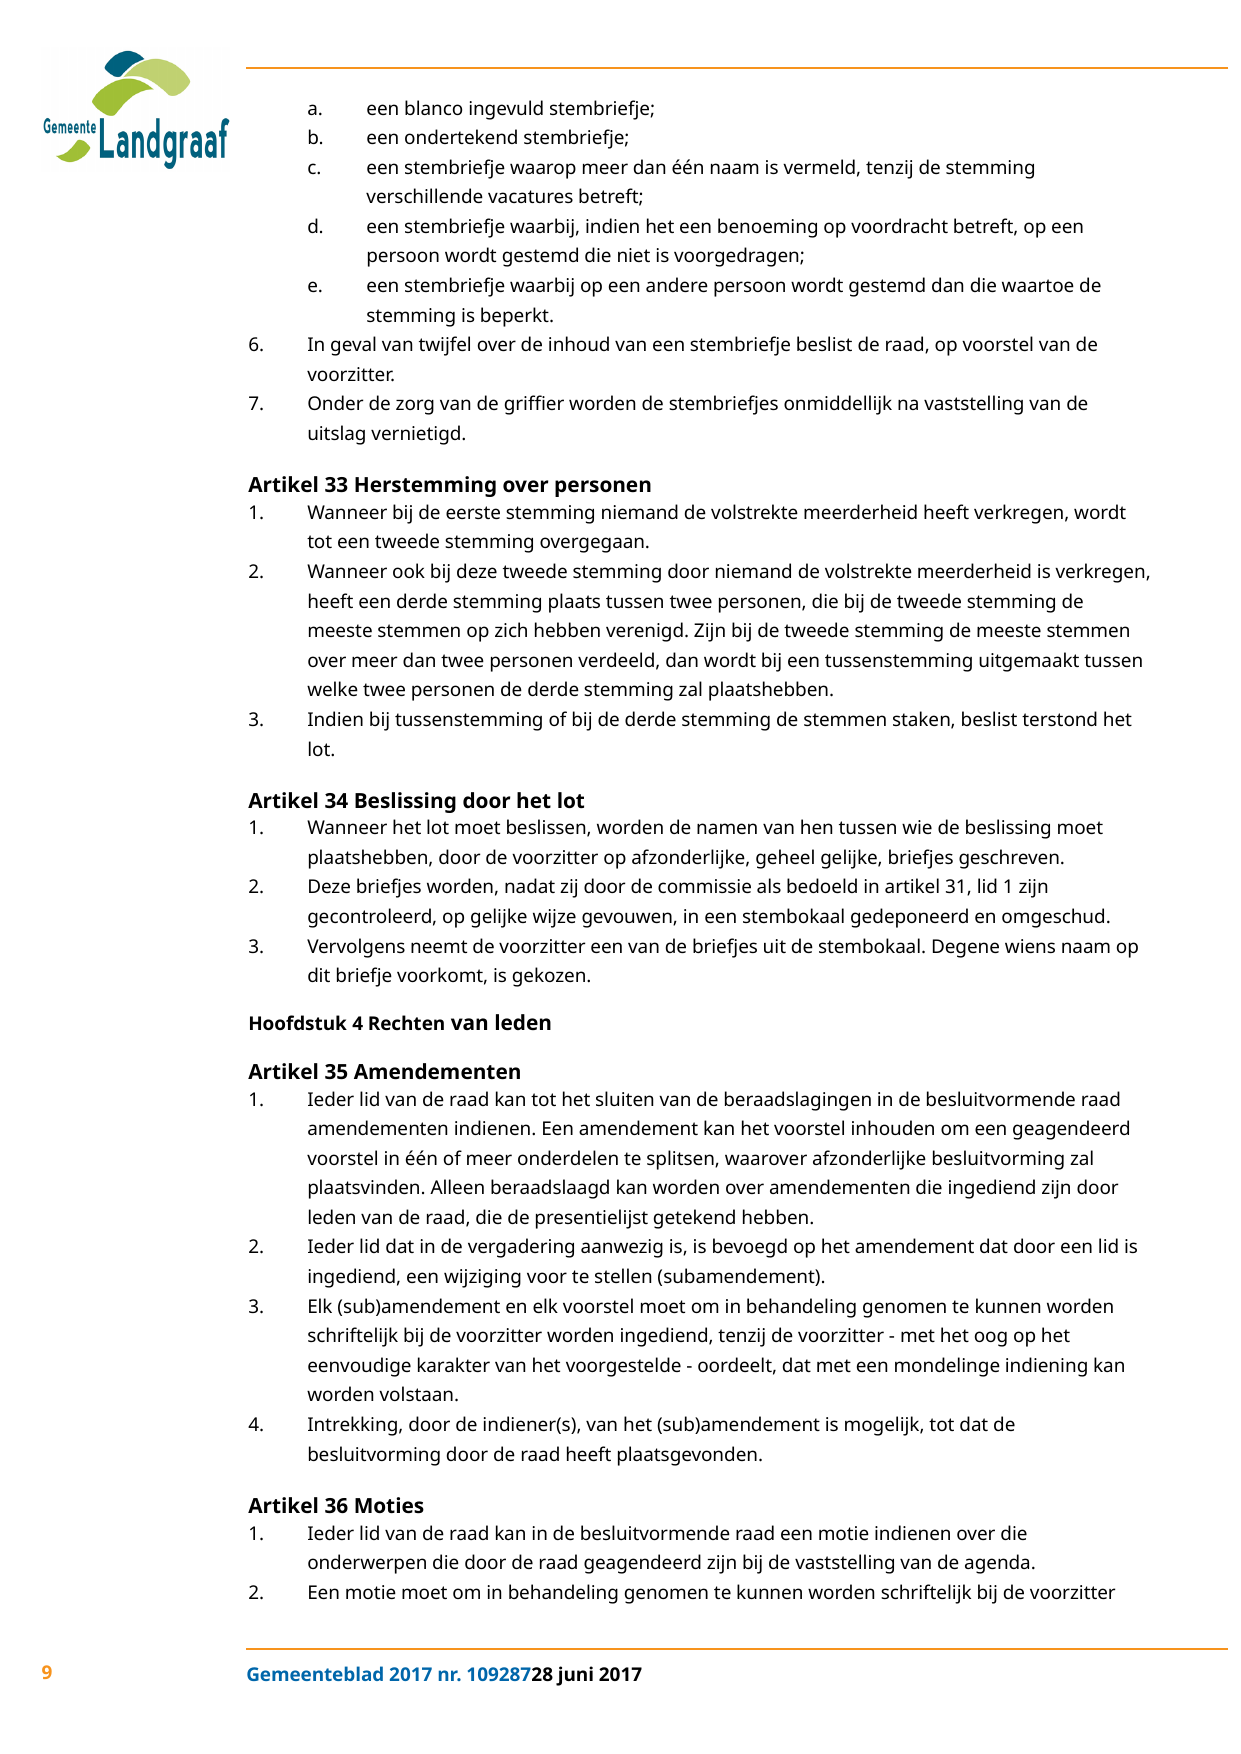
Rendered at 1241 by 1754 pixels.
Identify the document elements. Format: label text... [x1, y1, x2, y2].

text Artikel 35 Amendementen [248, 1057, 1152, 1086]
list een stembriefje waarbij op een andere persoon wordt gestemd dan die waartoe de stemming is beperkt. [307, 272, 1152, 328]
list Wanneer het lot moet beslissen, worden de namen van hen tussen wie de beslissing moet plaatshebben, door de voorzitter op afzonderlijke, geheel gelijke, briefjes geschreven. [248, 814, 1152, 870]
text Artikel 33 Herstemming over personen [248, 471, 1152, 499]
list een stembriefje waarbij, indien het een benoeming op voordracht betreft, op een persoon wordt gestemd die niet is voorgedragen; [307, 213, 1152, 268]
list een stembriefje waarop meer dan één naam is vermeld, tenzij de stemming verschillende vacatures betreft; [307, 154, 1152, 209]
list Elk (sub)amendement en elk voorstel moet om in behandeling genomen te kunnen worden schriftelijk bij de voorzitter worden ingediend, tenzij de voorzitter - met het oog op het eenvoudige karakter van het voorgestelde - oordeelt, dat met een mondelinge indiening kan worden volstaan. [248, 1293, 1152, 1407]
list Deze briefjes worden, nadat zij door de commissie als bedoeld in artikel 31, lid 1 zijn gecontroleerd, op gelijke wijze gevouwen, in een stembokaal gedeponeerd en omgeschud. [248, 874, 1152, 929]
picture [41, 47, 231, 172]
list Een motie moet om in behandeling genomen te kunnen worden schriftelijk bij de voorzitter [248, 1579, 1152, 1604]
list Wanneer bij de eerste stemming niemand de volstrekte meerderheid heeft verkregen, wordt tot een tweede stemming overgegaan. [248, 499, 1152, 554]
list Wanneer ook bij deze tweede stemming door niemand de volstrekte meerderheid is verkregen, heeft een derde stemming plaats tussen twee personen, die bij de tweede stemming de meeste stemmen op zich hebben verenigd. Zijn bij de tweede stemming de meeste stemmen over meer dan twee personen verdeeld, dan wordt bij een tussenstemming uitgemaakt tussen welke twee personen de derde stemming zal plaatshebben. [248, 558, 1152, 702]
list Indien bij tussenstemming of bij de derde stemming de stemmen staken, beslist terstond het lot. [248, 706, 1152, 761]
list Ieder lid van de raad kan in de besluitvormende raad een motie indienen over die onderwerpen die door de raad geagendeerd zijn bij de vaststelling van de agenda. [248, 1520, 1152, 1575]
list een blanco ingevuld stembriefje; [307, 95, 1152, 121]
text Artikel 34 Beslissing door het lot [248, 786, 1152, 814]
list een ondertekend stembriefje; [307, 124, 1152, 150]
list Vervolgens neemt de voorzitter een van de briefjes uit de stembokaal. Degene wiens naam op dit briefje voorkomt, is gekozen. [248, 933, 1152, 988]
text Artikel 36 Moties [248, 1491, 1152, 1520]
list Ieder lid dat in de vergadering aanwezig is, is bevoegd op het amendement dat door een lid is ingediend, een wijziging voor te stellen (subamendement). [248, 1234, 1152, 1289]
list Onder de zorg van de griffier worden de stembriefjes onmiddellijk na vaststelling van de uitslag vernietigd. [248, 391, 1152, 446]
text Hoofdstuk 4 Rechten van leden [248, 1008, 1152, 1037]
list Ieder lid van de raad kan tot het sluiten van de beraadslagingen in de besluitvormende raad amendementen indienen. Een amendement kan het voorstel inhouden om een geagendeerd voorstel in één of meer onderdelen te splitsen, waarover afzonderlijke besluitvorming zal plaatsvinden. Alleen beraadslaagd kan worden over amendementen die ingediend zijn door leden van de raad, die de presentielijst getekend hebben. [248, 1086, 1152, 1230]
list In geval van twijfel over de inhoud van een stembriefje beslist de raad, op voorstel van de voorzitter. [248, 331, 1152, 387]
list Intrekking, door de indiener(s), van het (sub)amendement is mogelijk, tot dat de besluitvorming door de raad heeft plaatsgevonden. [248, 1411, 1152, 1467]
